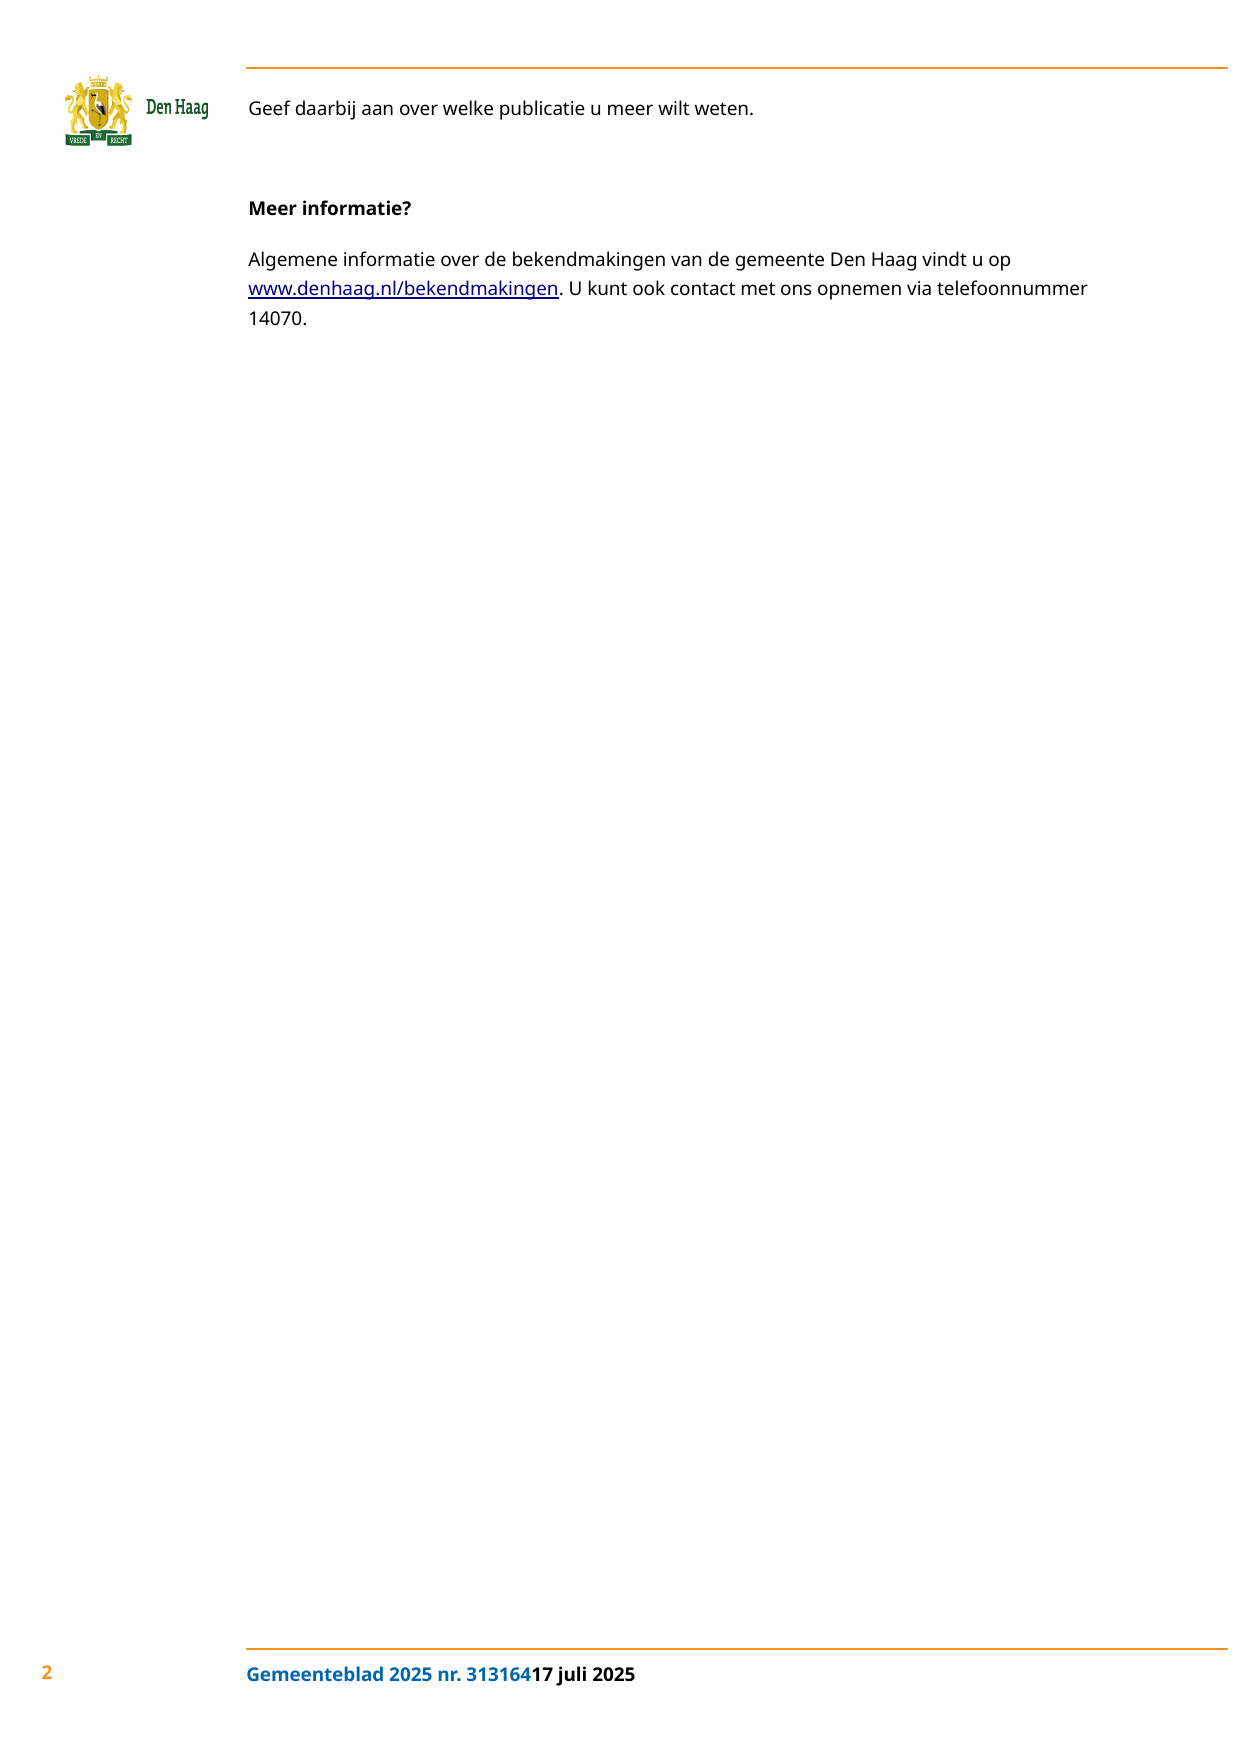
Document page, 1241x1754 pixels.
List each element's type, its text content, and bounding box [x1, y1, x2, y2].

picture [41, 47, 231, 172]
text Meer informatie? [248, 196, 1152, 221]
text Algemene informatie over de bekendmakingen van de gemeente Den Haag vindt u op www.denhaag.nl/bekendmakingen. U kunt ook contact met ons opnemen via telefoonnummer 14070. [248, 246, 1152, 331]
text Geef daarbij aan over welke publicatie u meer wilt weten. [248, 95, 1152, 121]
